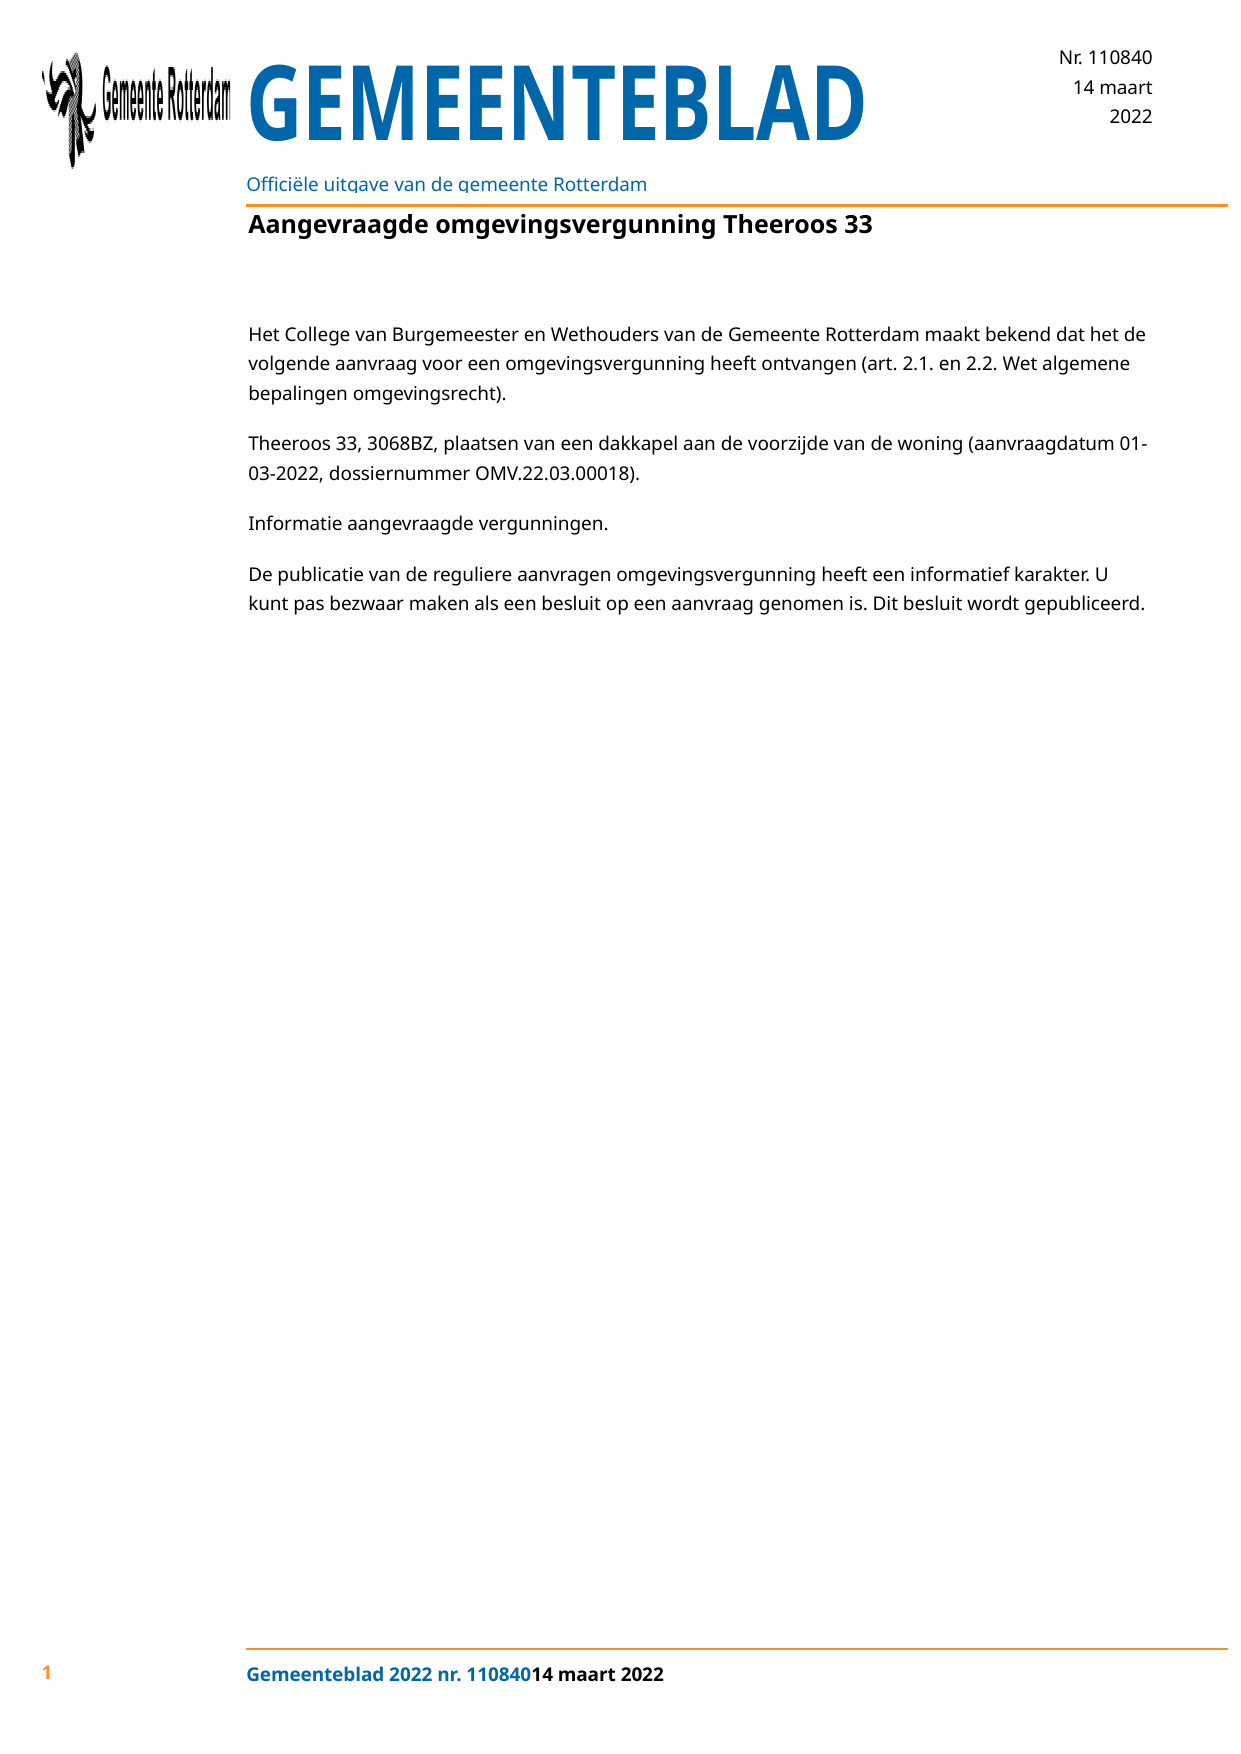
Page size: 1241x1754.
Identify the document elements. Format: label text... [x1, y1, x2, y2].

text Informatie aangevraagde vergunningen. [248, 510, 1152, 536]
text De publicatie van de reguliere aanvragen omgevingsvergunning heeft een informatief karakter. U kunt pas bezwaar maken als een besluit op een aanvraag genomen is. Dit besluit wordt gepubliceerd. [248, 561, 1152, 616]
text Aangevraagde omgevingsvergunning Theeroos 33 [248, 207, 1152, 241]
text Het College van Burgemeester en Wethouders van de Gemeente Rotterdam maakt bekend dat het de volgende aanvraag voor een omgevingsvergunning heeft ontvangen (art. 2.1. en 2.2. Wet algemene bepalingen omgevingsrecht). [248, 321, 1152, 406]
text Theeroos 33, 3068BZ, plaatsen van een dakkapel aan de voorzijde van de woning (aanvraagdatum 01-03-2022, dossiernummer OMV.22.03.00018). [248, 430, 1152, 486]
picture [41, 47, 231, 172]
